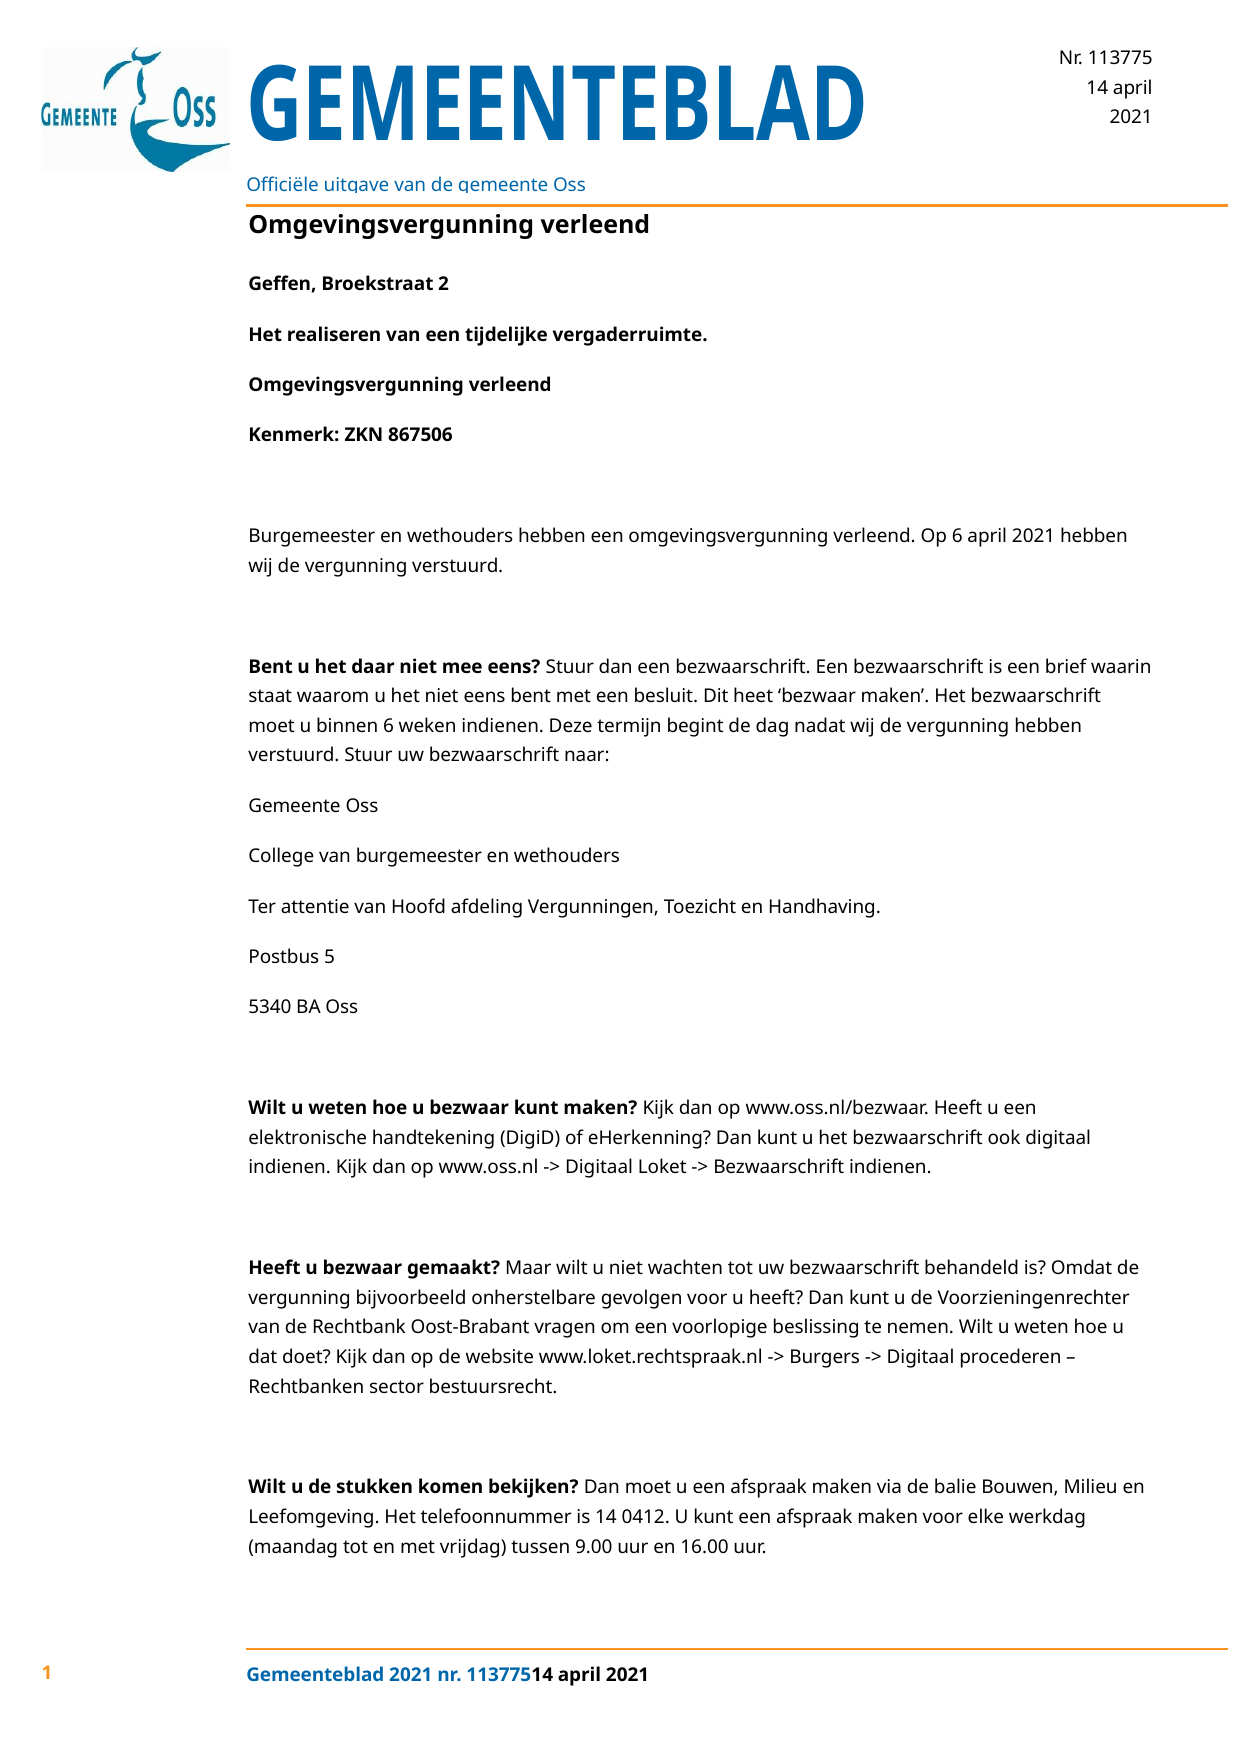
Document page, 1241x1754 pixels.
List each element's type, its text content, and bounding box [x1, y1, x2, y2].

text Postbus 5 [248, 943, 1152, 969]
text Burgemeester en wethouders hebben een omgevingsvergunning verleend. Op 6 april 2021 hebben wij de vergunning verstuurd. [248, 522, 1152, 578]
text Kenmerk: ZKN 867506 [248, 422, 1152, 447]
picture [41, 47, 231, 172]
text 5340 BA Oss [248, 994, 1152, 1019]
text Omgevingsvergunning verleend [248, 371, 1152, 397]
text Heeft u bezwaar gemaakt? Maar wilt u niet wachten tot uw bezwaarschrift behandeld is? Omdat de vergunning bijvoorbeeld onherstelbare gevolgen voor u heeft? Dan kunt u de Voorzieningenrechter van de Rechtbank Oost-Brabant vragen om een voorlopige beslissing te nemen. Wilt u weten hoe u dat doet? Kijk dan op de website www.loket.rechtspraak.nl -> Burgers -> Digitaal procederen – Rechtbanken sector bestuursrecht. [248, 1254, 1152, 1398]
text Bent u het daar niet mee eens? Stuur dan een bezwaarschrift. Een bezwaarschrift is een brief waarin staat waarom u het niet eens bent met een besluit. Dit heet ‘bezwaar maken’. Het bezwaarschrift moet u binnen 6 weken indienen. Deze termijn begint de dag nadat wij de vergunning hebben verstuurd. Stuur uw bezwaarschrift naar: [248, 653, 1152, 767]
text College van burgemeester en wethouders [248, 842, 1152, 868]
text Het realiseren van een tijdelijke vergaderruimte. [248, 321, 1152, 346]
text Gemeente Oss [248, 792, 1152, 818]
text Wilt u de stukken komen bekijken? Dan moet u een afspraak maken via de balie Bouwen, Milieu en Leefomgeving. Het telefoonnummer is 14 0412. U kunt een afspraak maken voor elke werkdag (maandag tot en met vrijdag) tussen 9.00 uur en 16.00 uur. [248, 1474, 1152, 1558]
text Geffen, Broekstraat 2 [248, 270, 1152, 296]
text Omgevingsvergunning verleend [248, 207, 1152, 241]
text Wilt u weten hoe u bezwaar kunt maken? Kijk dan op www.oss.nl/bezwaar. Heeft u een elektronische handtekening (DigiD) of eHerkenning? Dan kunt u het bezwaarschrift ook digitaal indienen. Kijk dan op www.oss.nl -> Digitaal Loket -> Bezwaarschrift indienen. [248, 1094, 1152, 1179]
text Ter attentie van Hoofd afdeling Vergunningen, Toezicht en Handhaving. [248, 893, 1152, 918]
